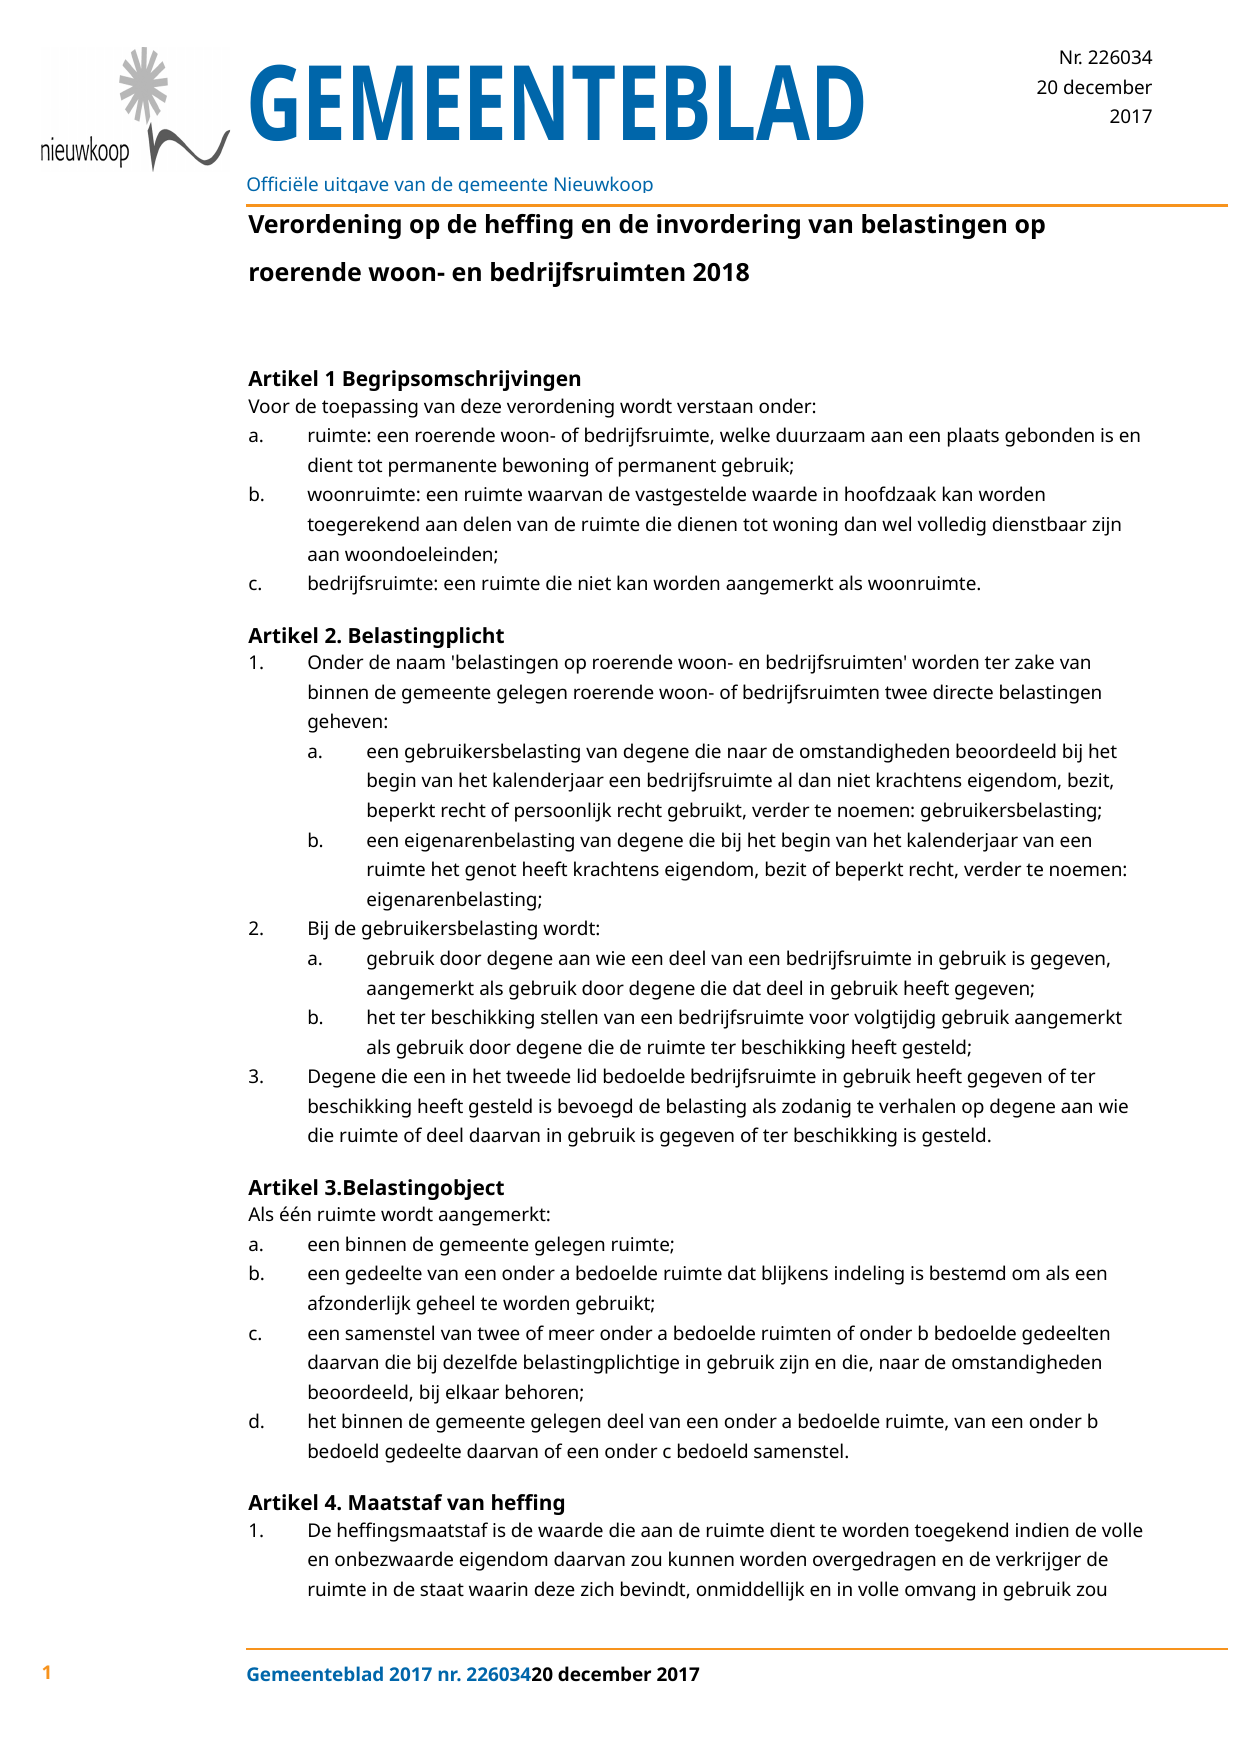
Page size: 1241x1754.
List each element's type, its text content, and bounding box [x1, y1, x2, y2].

text Voor de toepassing van deze verordening wordt verstaan onder: [248, 393, 1152, 419]
list gebruik door degene aan wie een deel van een bedrijfsruimte in gebruik is gegeven, aangemerkt als gebruik door degene die dat deel in gebruik heeft gegeven; [307, 945, 1152, 1000]
list bedrijfsruimte: een ruimte die niet kan worden aangemerkt als woonruimte. [248, 570, 1152, 596]
list Onder de naam 'belastingen op roerende woon- en bedrijfsruimten' worden ter zake van binnen de gemeente gelegen roerende woon- of bedrijfsruimten twee directe belastingen geheven: [248, 649, 1152, 734]
list een binnen de gemeente gelegen ruimte; [248, 1231, 1152, 1257]
list een eigenarenbelasting van degene die bij het begin van het kalenderjaar van een ruimte het genot heeft krachtens eigendom, bezit of beperkt recht, verder te noemen: eigenarenbelasting; [307, 827, 1152, 912]
list een samenstel van twee of meer onder a bedoelde ruimten of onder b bedoelde gedeelten daarvan die bij dezelfde belastingplichtige in gebruik zijn en die, naar de omstandigheden beoordeeld, bij elkaar behoren; [248, 1320, 1152, 1405]
text Artikel 1 Begripsomschrijvingen [248, 364, 1152, 393]
list het binnen de gemeente gelegen deel van een onder a bedoelde ruimte, van een onder b bedoeld gedeelte daarvan of een onder c bedoeld samenstel. [248, 1408, 1152, 1464]
list De heffingsmaatstaf is de waarde die aan de ruimte dient te worden toegekend indien de volle en onbezwaarde eigendom daarvan zou kunnen worden overgedragen en de verkrijger de ruimte in de staat waarin deze zich bevindt, onmiddellijk en in volle omvang in gebruik zou [248, 1517, 1152, 1602]
text Artikel 4. Maatstaf van heffing [248, 1488, 1152, 1517]
list een gebruikersbelasting van degene die naar de omstandigheden beoordeeld bij het begin van het kalenderjaar een bedrijfsruimte al dan niet krachtens eigendom, bezit, beperkt recht of persoonlijk recht gebruikt, verder te noemen: gebruikersbelasting; [307, 738, 1152, 823]
list een gedeelte van een onder a bedoelde ruimte dat blijkens indeling is bestemd om als een afzonderlijk geheel te worden gebruikt; [248, 1261, 1152, 1316]
text Verordening op de heffing en de invordering van belastingen op roerende woon- en bedrijfsruimten 2018 [248, 207, 1152, 288]
list ruimte: een roerende woon- of bedrijfsruimte, welke duurzaam aan een plaats gebonden is en dient tot permanente bewoning of permanent gebruik; [248, 422, 1152, 478]
text Artikel 3.Belastingobject [248, 1173, 1152, 1201]
list Bij de gebruikersbelasting wordt: [248, 916, 1152, 941]
text Als één ruimte wordt aangemerkt: [248, 1201, 1152, 1227]
list woonruimte: een ruimte waarvan de vastgestelde waarde in hoofdzaak kan worden toegerekend aan delen van de ruimte die dienen tot woning dan wel volledig dienstbaar zijn aan woondoeleinden; [248, 482, 1152, 567]
list het ter beschikking stellen van een bedrijfsruimte voor volgtijdig gebruik aangemerkt als gebruik door degene die de ruimte ter beschikking heeft gesteld; [307, 1004, 1152, 1059]
text Artikel 2. Belastingplicht [248, 621, 1152, 649]
list Degene die een in het tweede lid bedoelde bedrijfsruimte in gebruik heeft gegeven of ter beschikking heeft gesteld is bevoegd de belasting als zodanig te verhalen op degene aan wie die ruimte of deel daarvan in gebruik is gegeven of ter beschikking is gesteld. [248, 1063, 1152, 1148]
picture [41, 47, 231, 172]
